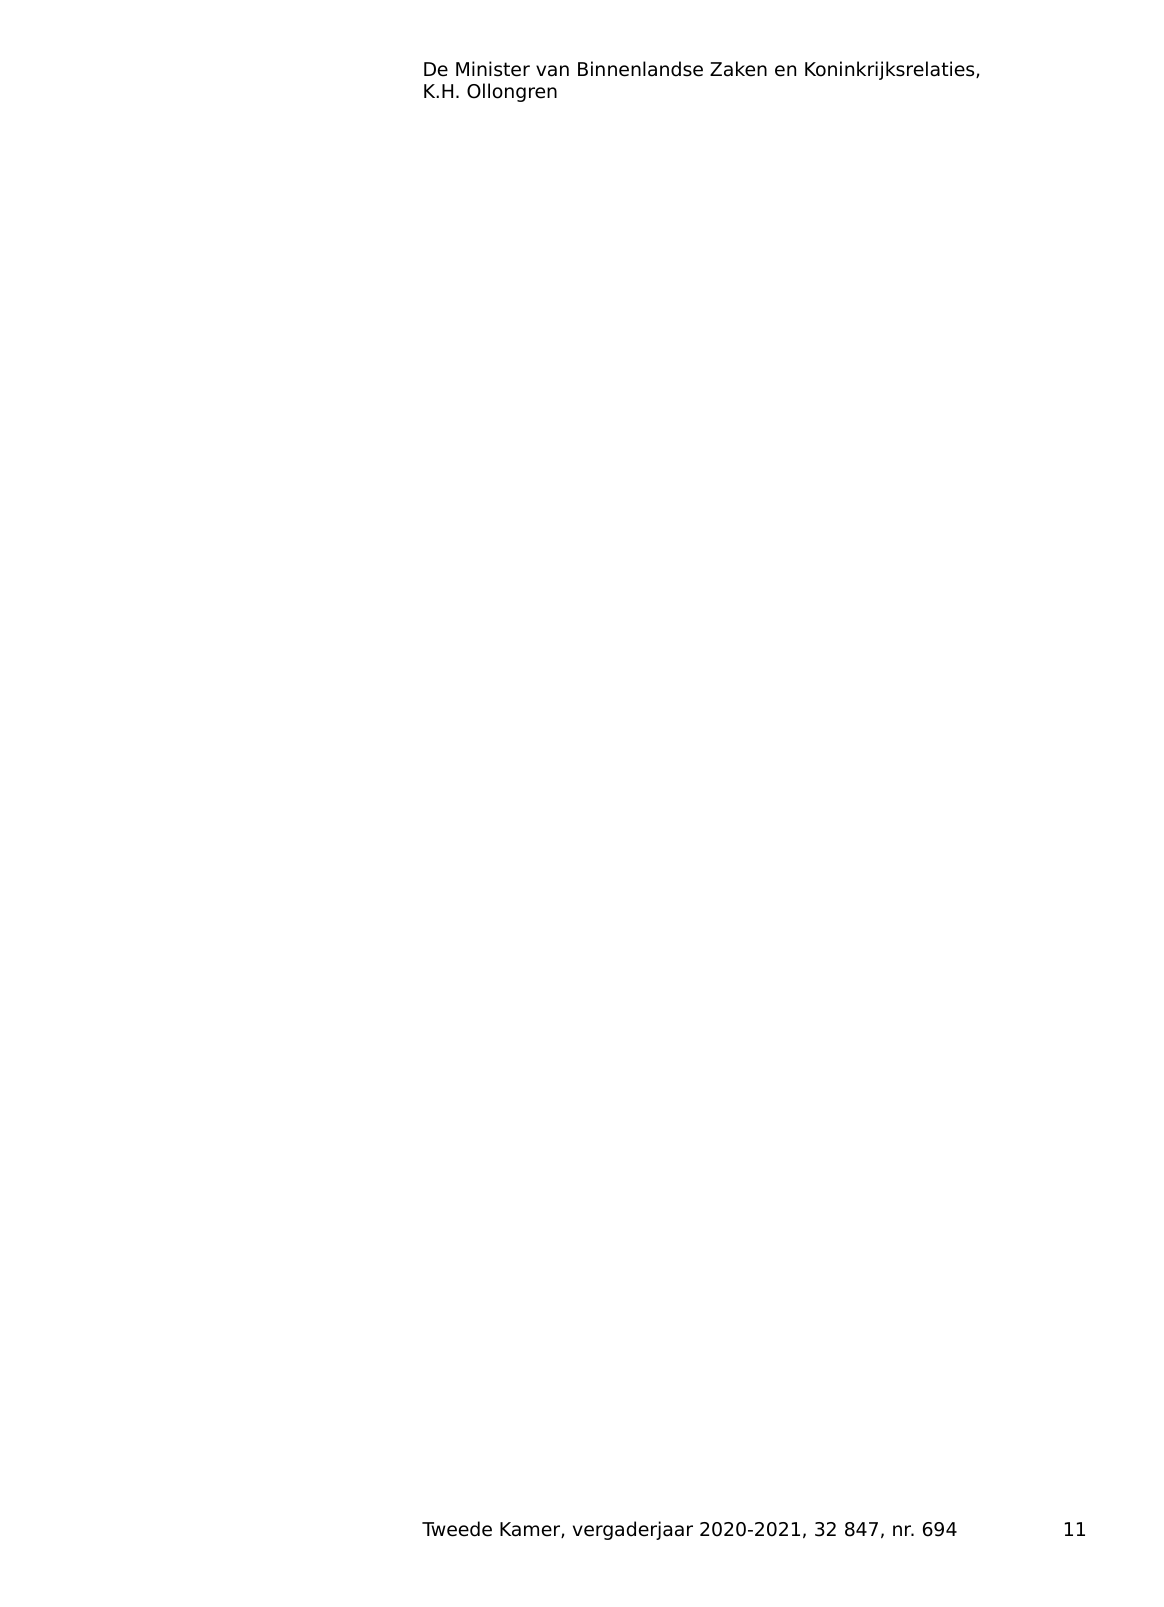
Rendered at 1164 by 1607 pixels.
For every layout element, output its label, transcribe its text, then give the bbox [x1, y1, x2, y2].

text De Minister van Binnenlandse Zaken en Koninkrijksrelaties, K.H. Ollongren [422, 59, 1087, 103]
